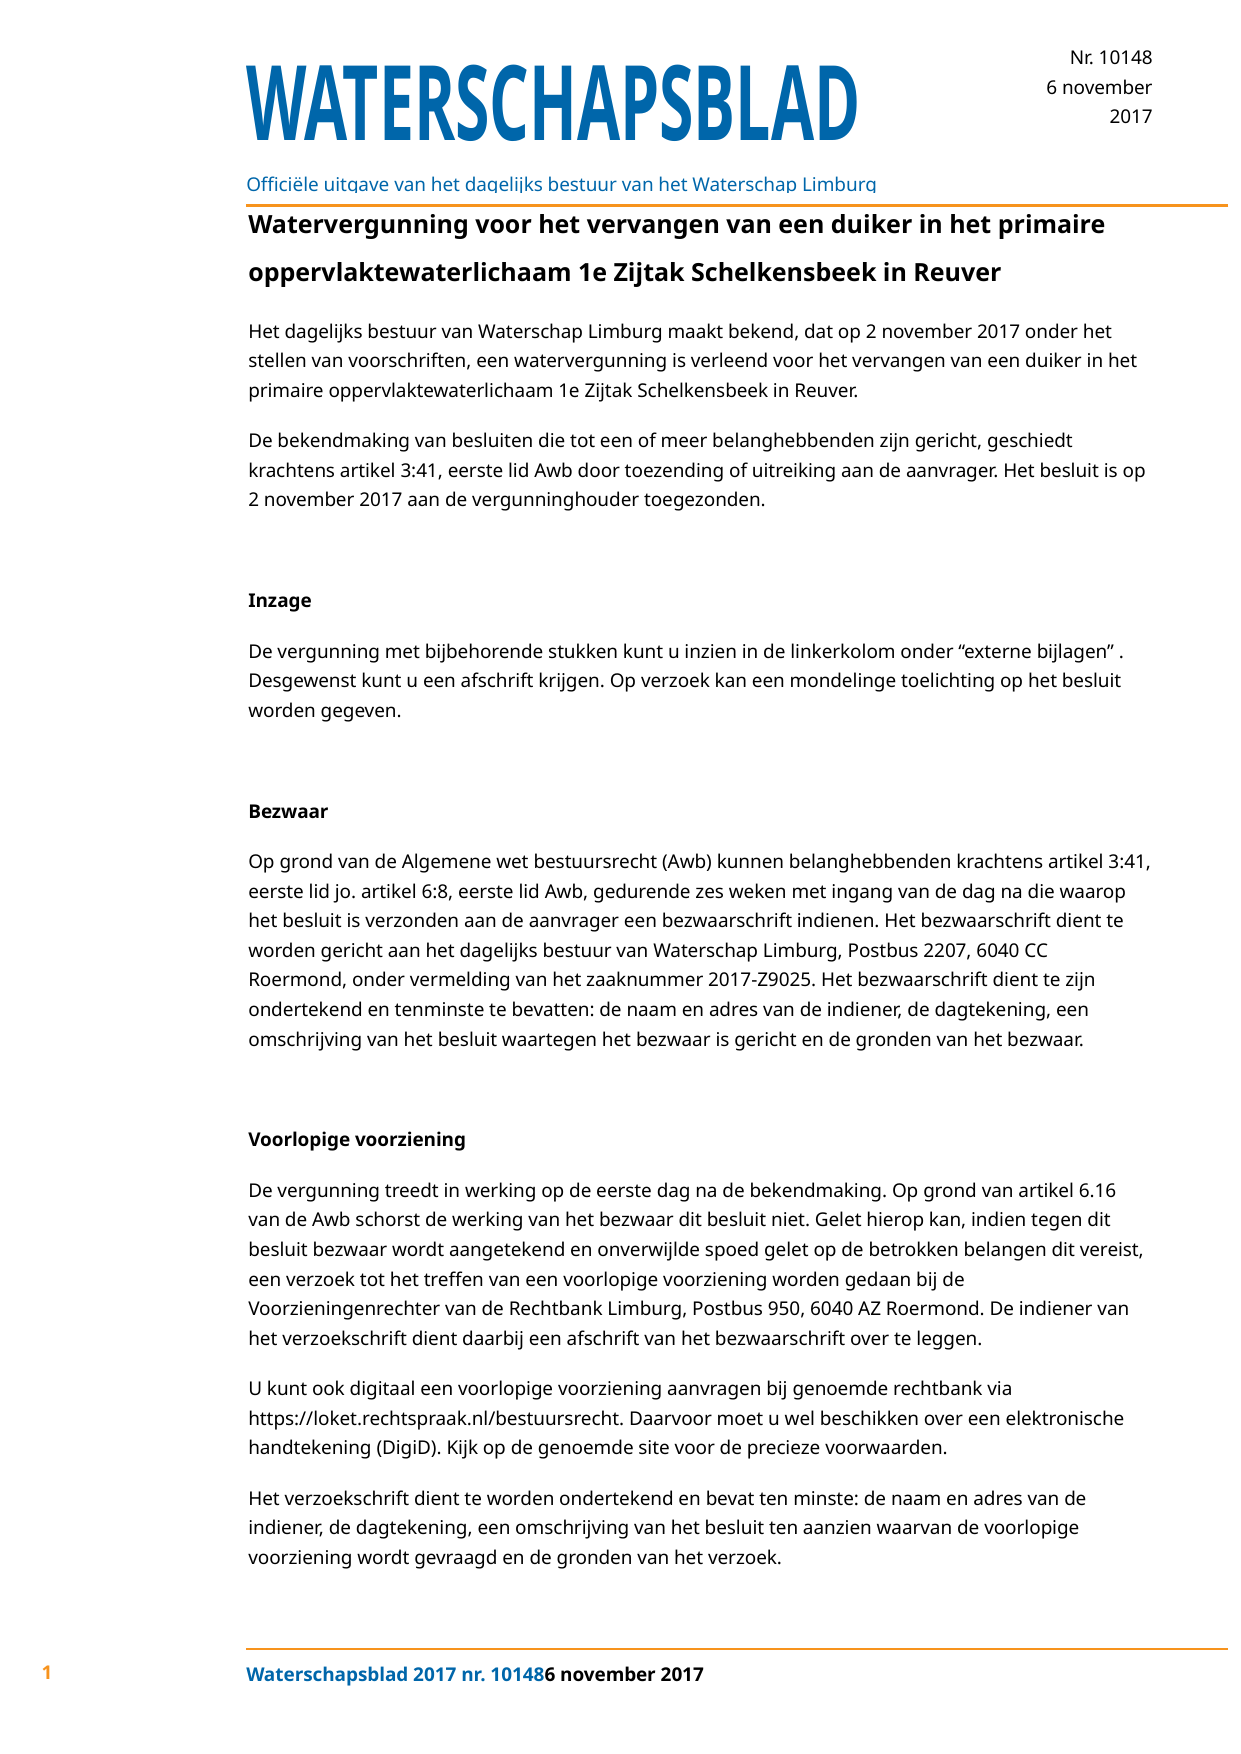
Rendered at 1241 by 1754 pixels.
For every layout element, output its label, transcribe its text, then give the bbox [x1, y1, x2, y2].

text Bezwaar [248, 798, 1152, 824]
text Het dagelijks bestuur van Waterschap Limburg maakt bekend, dat op 2 november 2017 onder het stellen van voorschriften, een watervergunning is verleend voor het vervangen van een duiker in het primaire oppervlaktewaterlichaam 1e Zijtak Schelkensbeek in Reuver. [248, 318, 1152, 403]
text De vergunning met bijbehorende stukken kunt u inzien in de linkerkolom onder “externe bijlagen” . Desgewenst kunt u een afschrift krijgen. Op verzoek kan een mondelinge toelichting op het besluit worden gegeven. [248, 638, 1152, 723]
text Op grond van de Algemene wet bestuursrecht (Awb) kunnen belanghebbenden krachtens artikel 3:41, eerste lid jo. artikel 6:8, eerste lid Awb, gedurende zes weken met ingang van de dag na die waarop het besluit is verzonden aan de aanvrager een bezwaarschrift indienen. Het bezwaarschrift dient te worden gericht aan het dagelijks bestuur van Waterschap Limburg, Postbus 2207, 6040 CC Roermond, onder vermelding van het zaaknummer 2017-Z9025. Het bezwaarschrift dient te zijn ondertekend en tenminste te bevatten: de naam en adres van de indiener, de dagtekening, een omschrijving van het besluit waartegen het bezwaar is gericht en de gronden van het bezwaar. [248, 848, 1152, 1052]
text Watervergunning voor het vervangen van een duiker in het primaire oppervlaktewaterlichaam 1e Zijtak Schelkensbeek in Reuver [248, 207, 1152, 288]
text U kunt ook digitaal een voorlopige voorziening aanvragen bij genoemde rechtbank via https://loket.rechtspraak.nl/bestuursrecht. Daarvoor moet u wel beschikken over een elektronische handtekening (DigiD). Kijk op de genoemde site voor de precieze voorwaarden. [248, 1375, 1152, 1460]
text De bekendmaking van besluiten die tot een of meer belanghebbenden zijn gericht, geschiedt krachtens artikel 3:41, eerste lid Awb door toezending of uitreiking aan de aanvrager. Het besluit is op 2 november 2017 aan de vergunninghouder toegezonden. [248, 427, 1152, 512]
text De vergunning treedt in werking op de eerste dag na de bekendmaking. Op grond van artikel 6.16 van de Awb schorst de werking van het bezwaar dit besluit niet. Gelet hierop kan, indien tegen dit besluit bezwaar wordt aangetekend en onverwijlde spoed gelet op de betrokken belangen dit vereist, een verzoek tot het treffen van een voorlopige voorziening worden gedaan bij de Voorzieningenrechter van de Rechtbank Limburg, Postbus 950, 6040 AZ Roermond. De indiener van het verzoekschrift dient daarbij een afschrift van het bezwaarschrift over te leggen. [248, 1177, 1152, 1351]
text Het verzoekschrift dient te worden ondertekend en bevat ten minste: de naam en adres van de indiener, de dagtekening, een omschrijving van het besluit ten aanzien waarvan de voorlopige voorziening wordt gevraagd en de gronden van het verzoek. [248, 1485, 1152, 1570]
text Voorlopige voorziening [248, 1127, 1152, 1152]
text Inzage [248, 587, 1152, 613]
picture [41, 47, 231, 172]
